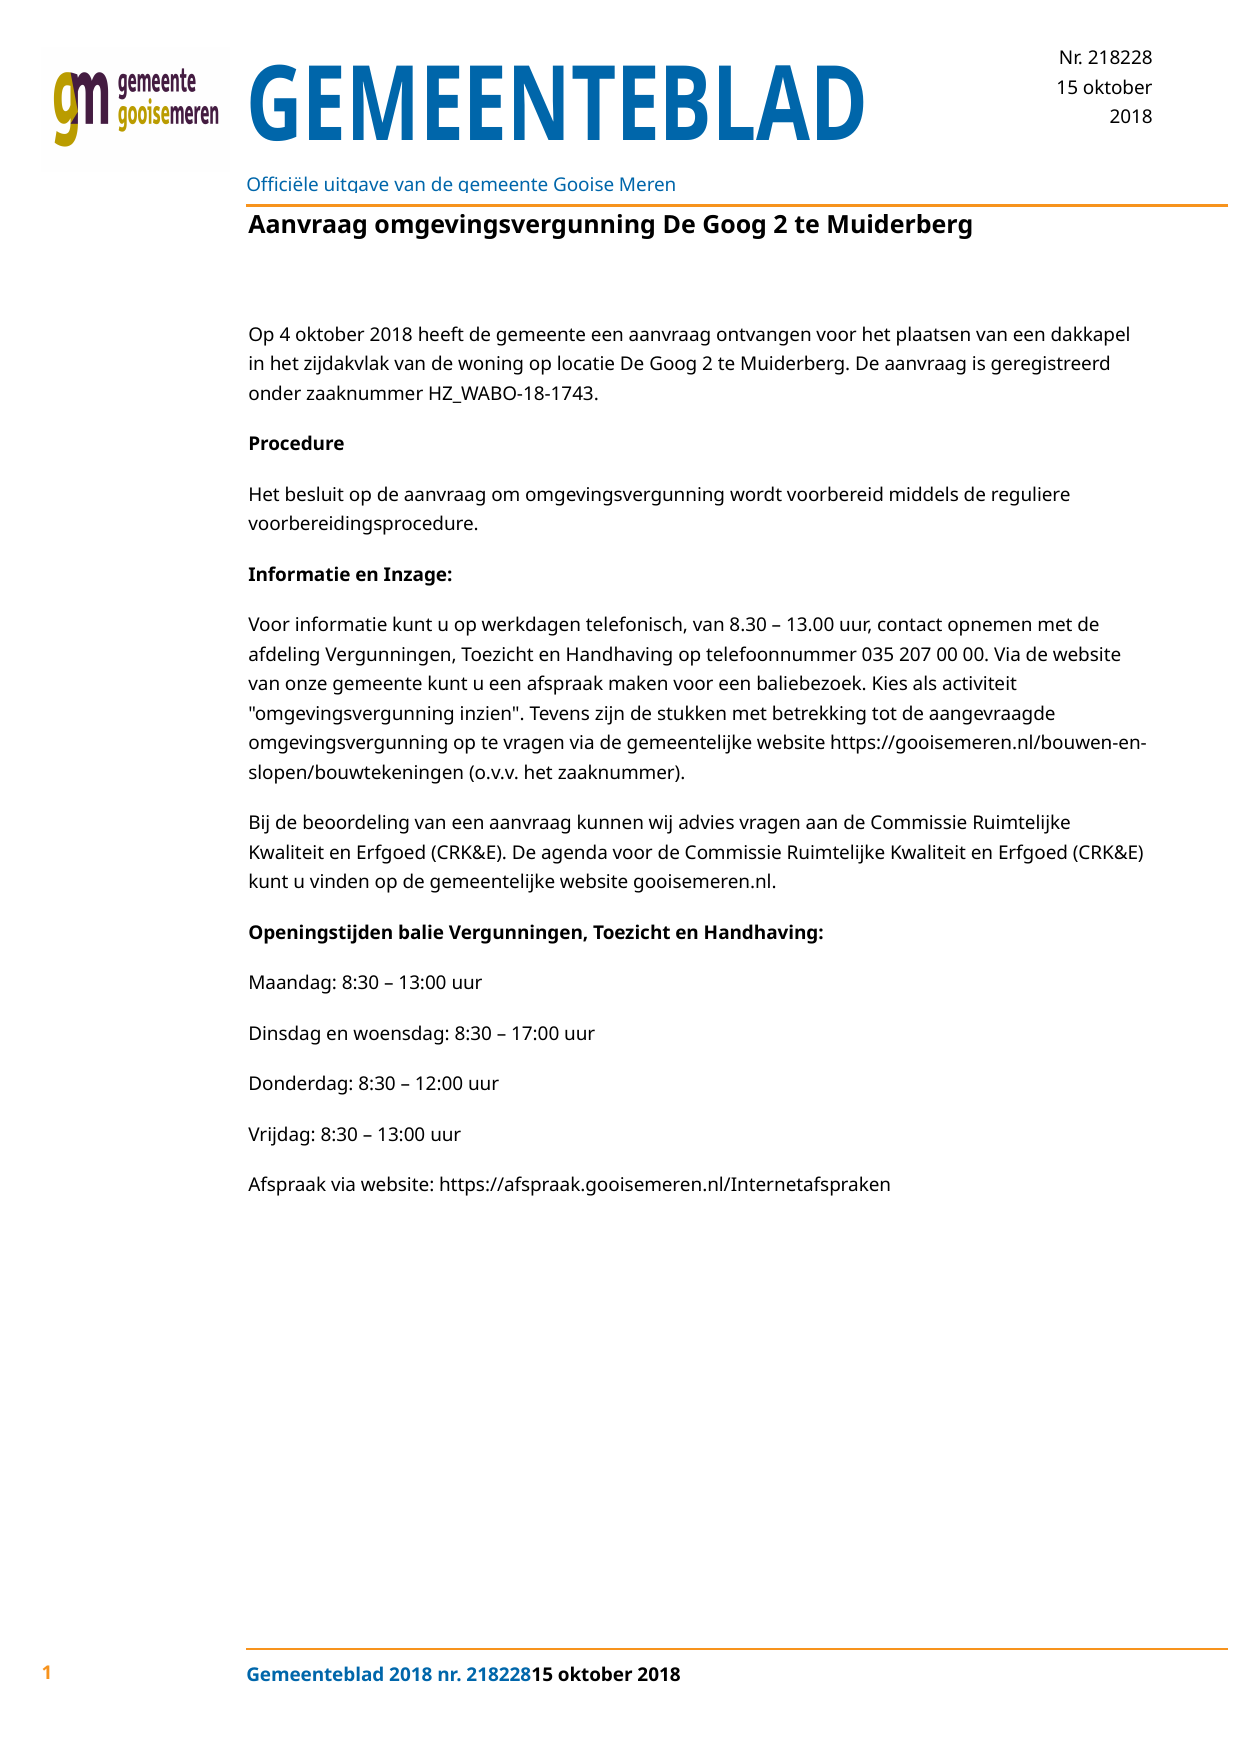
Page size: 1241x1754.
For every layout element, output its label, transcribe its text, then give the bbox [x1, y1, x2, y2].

text Vrijdag: 8:30 – 13:00 uur [248, 1121, 1152, 1146]
text Donderdag: 8:30 – 12:00 uur [248, 1070, 1152, 1096]
text Procedure [248, 430, 1152, 456]
text Maandag: 8:30 – 13:00 uur [248, 969, 1152, 995]
text Het besluit op de aanvraag om omgevingsvergunning wordt voorbereid middels de reguliere voorbereidingsprocedure. [248, 481, 1152, 536]
text Afspraak via website: https://afspraak.gooisemeren.nl/Internetafspraken [248, 1171, 1152, 1197]
text Dinsdag en woensdag: 8:30 – 17:00 uur [248, 1020, 1152, 1046]
picture [41, 47, 231, 172]
text Bij de beoordeling van een aanvraag kunnen wij advies vragen aan de Commissie Ruimtelijke Kwaliteit en Erfgoed (CRK&E). De agenda voor de Commissie Ruimtelijke Kwaliteit en Erfgoed (CRK&E) kunt u vinden op de gemeentelijke website gooisemeren.nl. [248, 809, 1152, 894]
text Openingstijden balie Vergunningen, Toezicht en Handhaving: [248, 919, 1152, 945]
text Op 4 oktober 2018 heeft de gemeente een aanvraag ontvangen voor het plaatsen van een dakkapel in het zijdakvlak van de woning op locatie De Goog 2 te Muiderberg. De aanvraag is geregistreerd onder zaaknummer HZ_WABO-18-1743. [248, 321, 1152, 406]
text Aanvraag omgevingsvergunning De Goog 2 te Muiderberg [248, 207, 1152, 241]
text Voor informatie kunt u op werkdagen telefonisch, van 8.30 – 13.00 uur, contact opnemen met de afdeling Vergunningen, Toezicht en Handhaving op telefoonnummer 035 207 00 00. Via de website van onze gemeente kunt u een afspraak maken voor een baliebezoek. Kies als activiteit "omgevingsvergunning inzien". Tevens zijn de stukken met betrekking tot de aangevraagde omgevingsvergunning op te vragen via de gemeentelijke website https://gooisemeren.nl/bouwen-en-slopen/bouwtekeningen (o.v.v. het zaaknummer). [248, 611, 1152, 785]
text Informatie en Inzage: [248, 561, 1152, 586]
